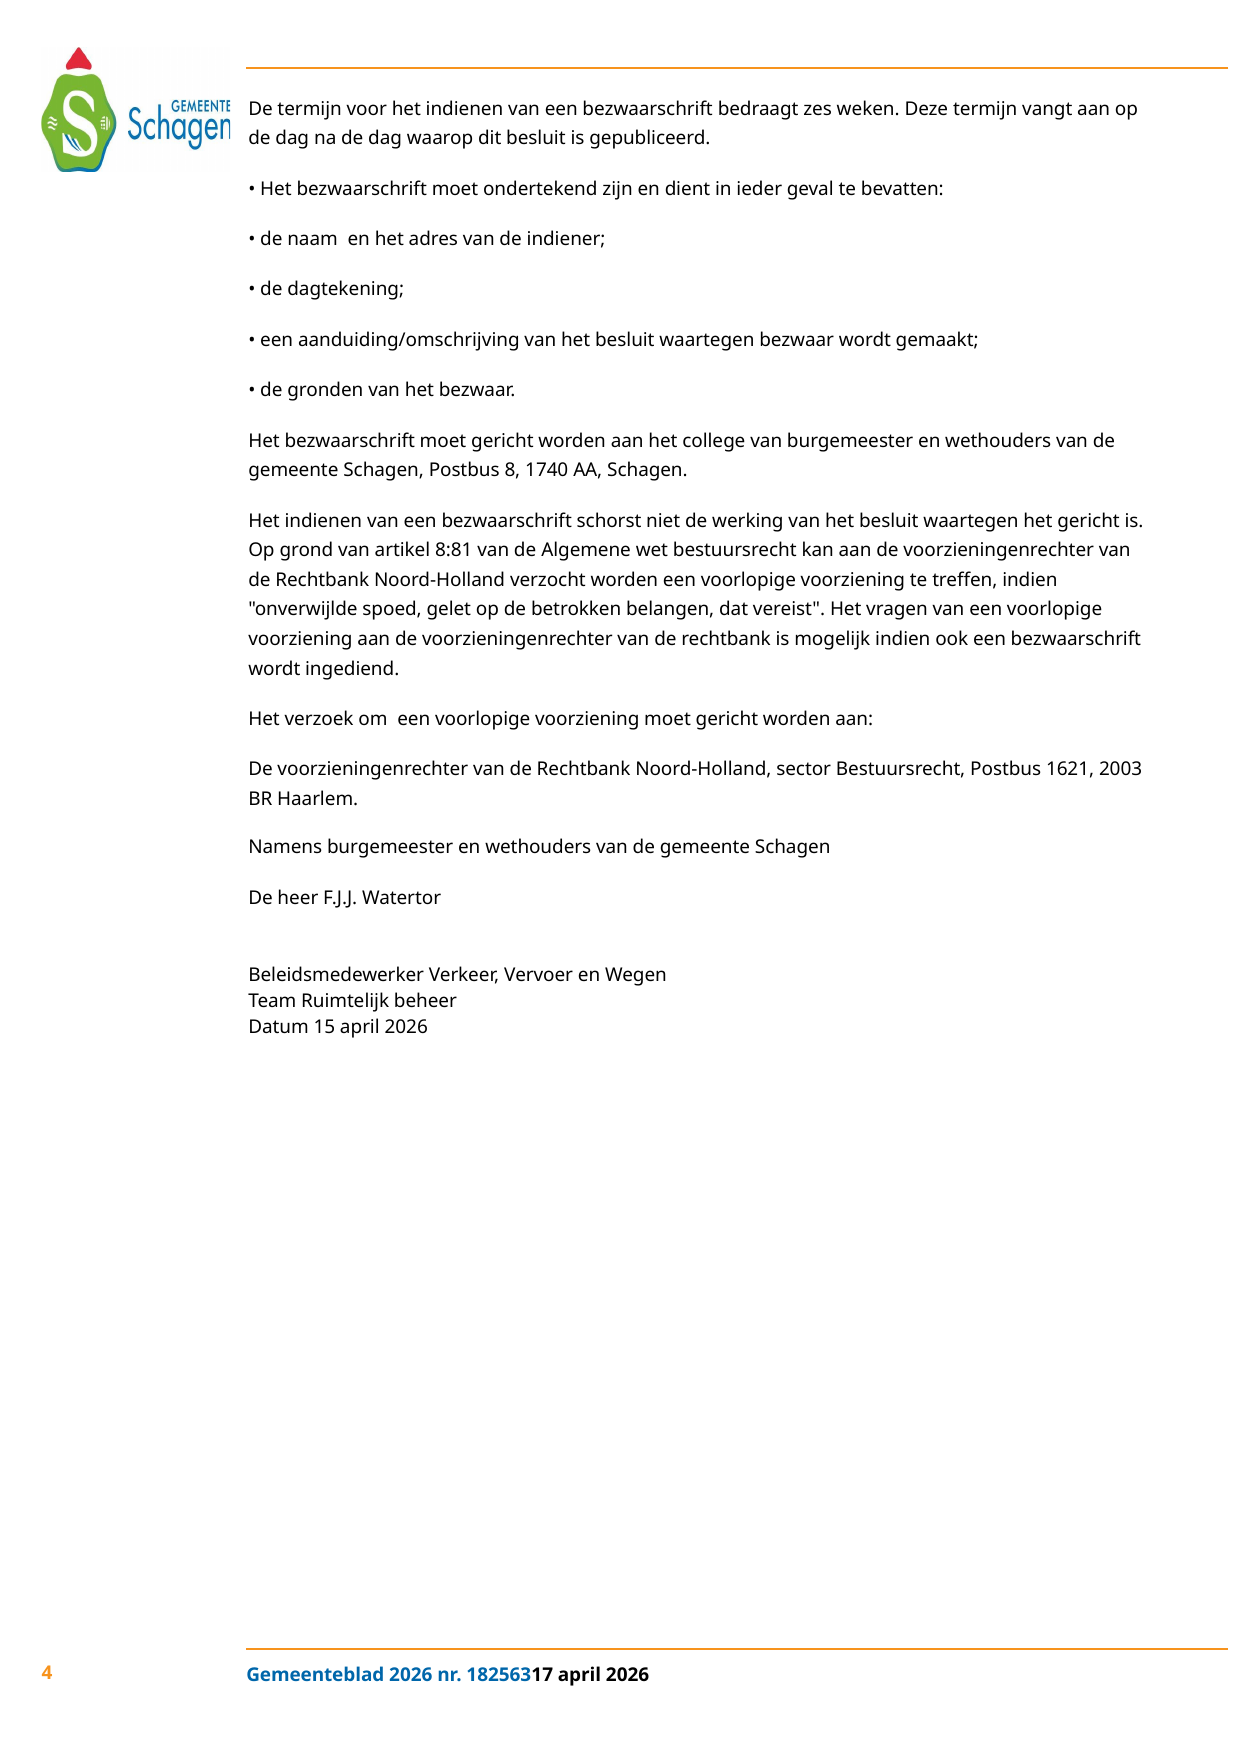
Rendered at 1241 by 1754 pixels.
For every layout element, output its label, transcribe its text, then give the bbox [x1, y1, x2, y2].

text Datum 15 april 2026 [248, 1013, 1152, 1039]
text De heer F.J.J. Watertor [248, 884, 1152, 910]
text De termijn voor het indienen van een bezwaarschrift bedraagt zes weken. Deze termijn vangt aan op de dag na de dag waarop dit besluit is gepubliceerd. [248, 95, 1152, 150]
text Beleidsmedewerker Verkeer, Vervoer en Wegen [248, 962, 1152, 987]
text • Het bezwaarschrift moet ondertekend zijn en dient in ieder geval te bevatten: [248, 175, 1152, 201]
text Het bezwaarschrift moet gericht worden aan het college van burgemeester en wethouders van de gemeente Schagen, Postbus 8, 1740 AA, Schagen. [248, 427, 1152, 482]
text • de dagtekening; [248, 276, 1152, 301]
text • een aanduiding/omschrijving van het besluit waartegen bezwaar wordt gemaakt; [248, 326, 1152, 352]
text Het verzoek om een voorlopige voorziening moet gericht worden aan: [248, 705, 1152, 731]
text Namens burgemeester en wethouders van de gemeente Schagen [248, 833, 1152, 859]
text Team Ruimtelijk beheer [248, 987, 1152, 1013]
text Het indienen van een bezwaarschrift schorst niet de werking van het besluit waartegen het gericht is. Op grond van artikel 8:81 van de Algemene wet bestuursrecht kan aan de voorzieningenrechter van de Rechtbank Noord-Holland verzocht worden een voorlopige voorziening te treffen, indien "onverwijlde spoed, gelet op de betrokken belangen, dat vereist". Het vragen van een voorlopige voorziening aan de voorzieningenrechter van de rechtbank is mogelijk indien ook een bezwaarschrift wordt ingediend. [248, 507, 1152, 681]
text • de naam en het adres van de indiener; [248, 225, 1152, 251]
text • de gronden van het bezwaar. [248, 376, 1152, 402]
picture [41, 47, 231, 172]
text De voorzieningenrechter van de Rechtbank Noord-Holland, sector Bestuursrecht, Postbus 1621, 2003 BR Haarlem. [248, 756, 1152, 811]
